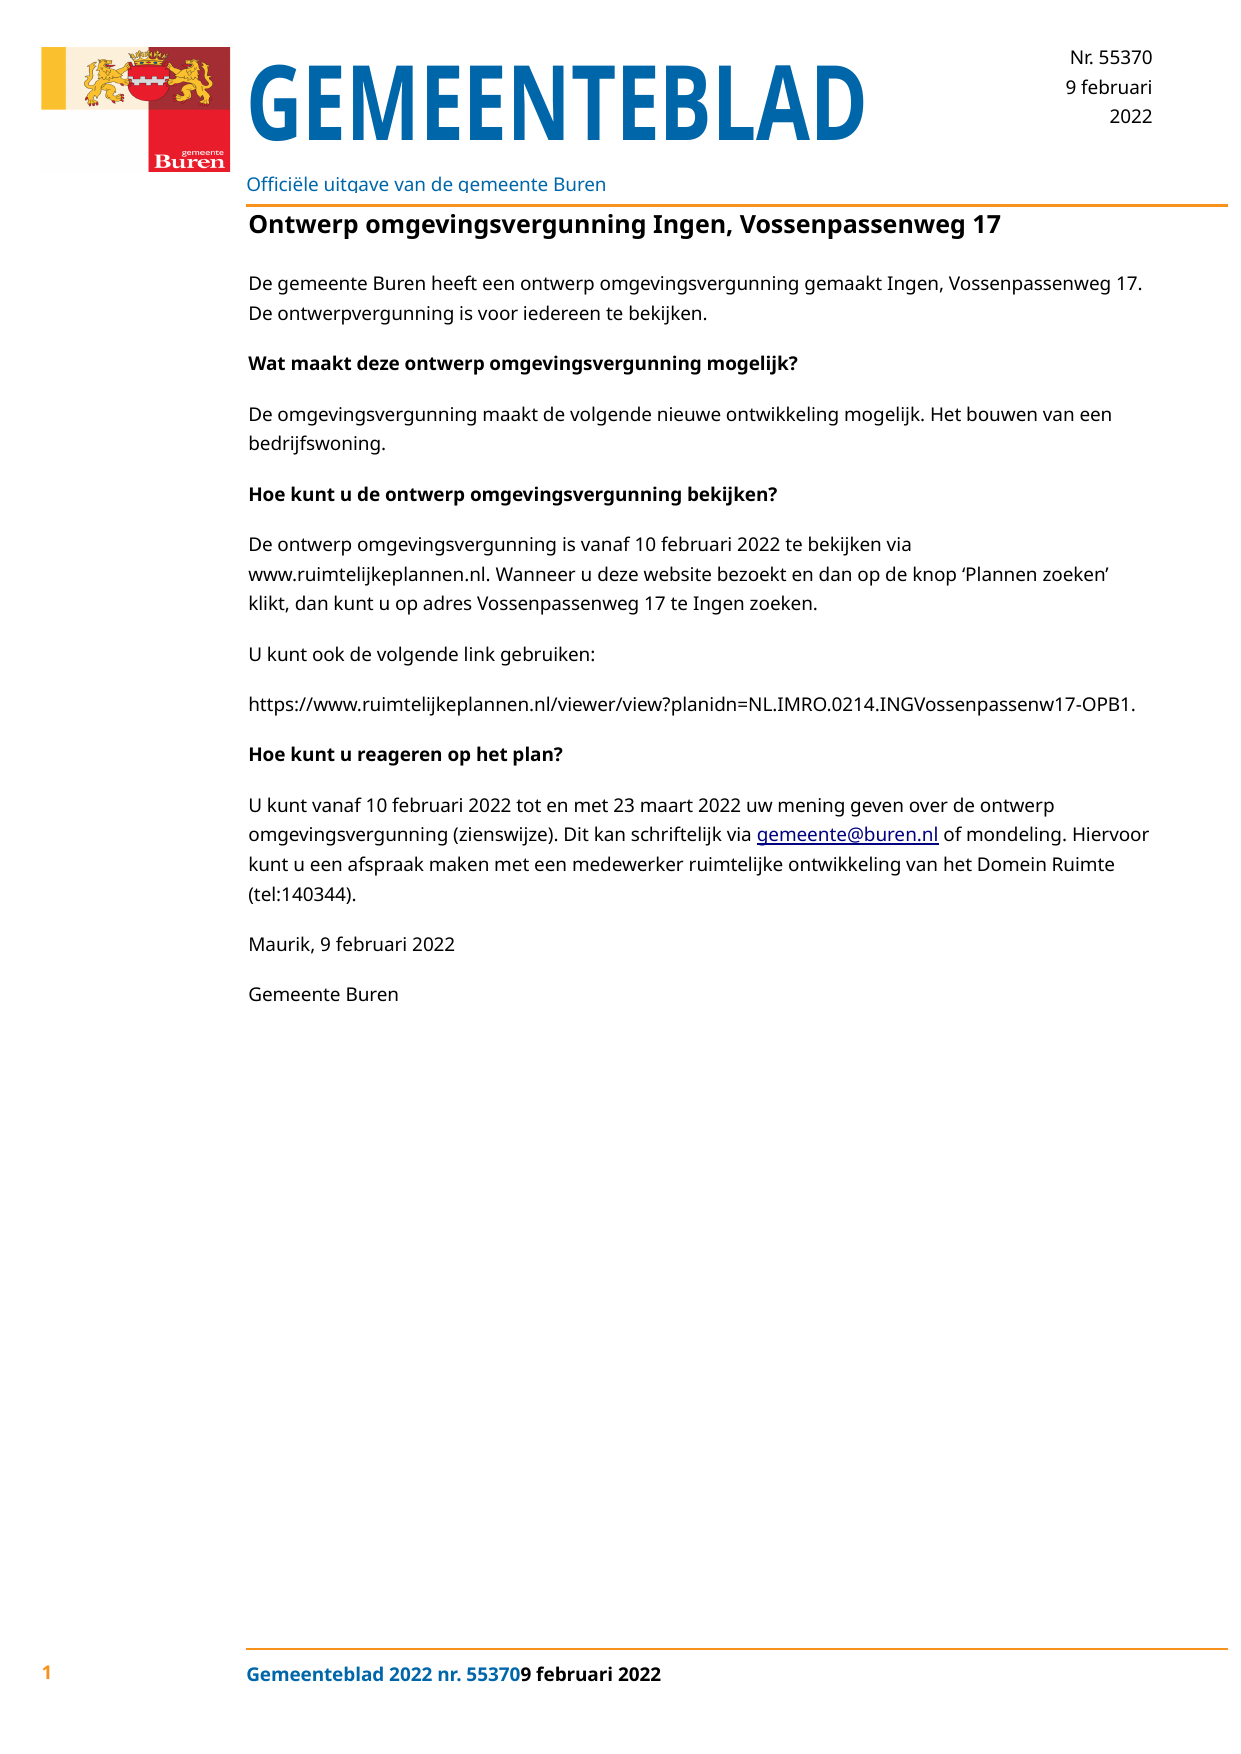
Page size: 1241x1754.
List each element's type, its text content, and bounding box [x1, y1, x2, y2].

text Gemeente Buren [248, 982, 1152, 1007]
text De omgevingsvergunning maakt de volgende nieuwe ontwikkeling mogelijk. Het bouwen van een bedrijfswoning. [248, 401, 1152, 456]
text De ontwerp omgevingsvergunning is vanaf 10 februari 2022 te bekijken via www.ruimtelijkeplannen.nl. Wanneer u deze website bezoekt en dan op de knop ‘Plannen zoeken’ klikt, dan kunt u op adres Vossenpassenweg 17 te Ingen zoeken. [248, 531, 1152, 616]
text Hoe kunt u reageren op het plan? [248, 742, 1152, 767]
text Ontwerp omgevingsvergunning Ingen, Vossenpassenweg 17 [248, 207, 1152, 241]
picture [41, 47, 231, 172]
text https://www.ruimtelijkeplannen.nl/viewer/view?planidn=NL.IMRO.0214.INGVossenpassenw17-OPB1. [248, 691, 1152, 717]
text Hoe kunt u de ontwerp omgevingsvergunning bekijken? [248, 481, 1152, 506]
text Wat maakt deze ontwerp omgevingsvergunning mogelijk? [248, 350, 1152, 376]
text U kunt vanaf 10 februari 2022 tot en met 23 maart 2022 uw mening geven over de ontwerp omgevingsvergunning (zienswijze). Dit kan schriftelijk via gemeente@buren.nl of mondeling. Hiervoor kunt u een afspraak maken met een medewerker ruimtelijke ontwikkeling van het Domein Ruimte (tel:140344). [248, 792, 1152, 906]
text U kunt ook de volgende link gebruiken: [248, 641, 1152, 666]
text De gemeente Buren heeft een ontwerp omgevingsvergunning gemaakt Ingen, Vossenpassenweg 17. De ontwerpvergunning is voor iedereen te bekijken. [248, 270, 1152, 326]
text Maurik, 9 februari 2022 [248, 931, 1152, 957]
